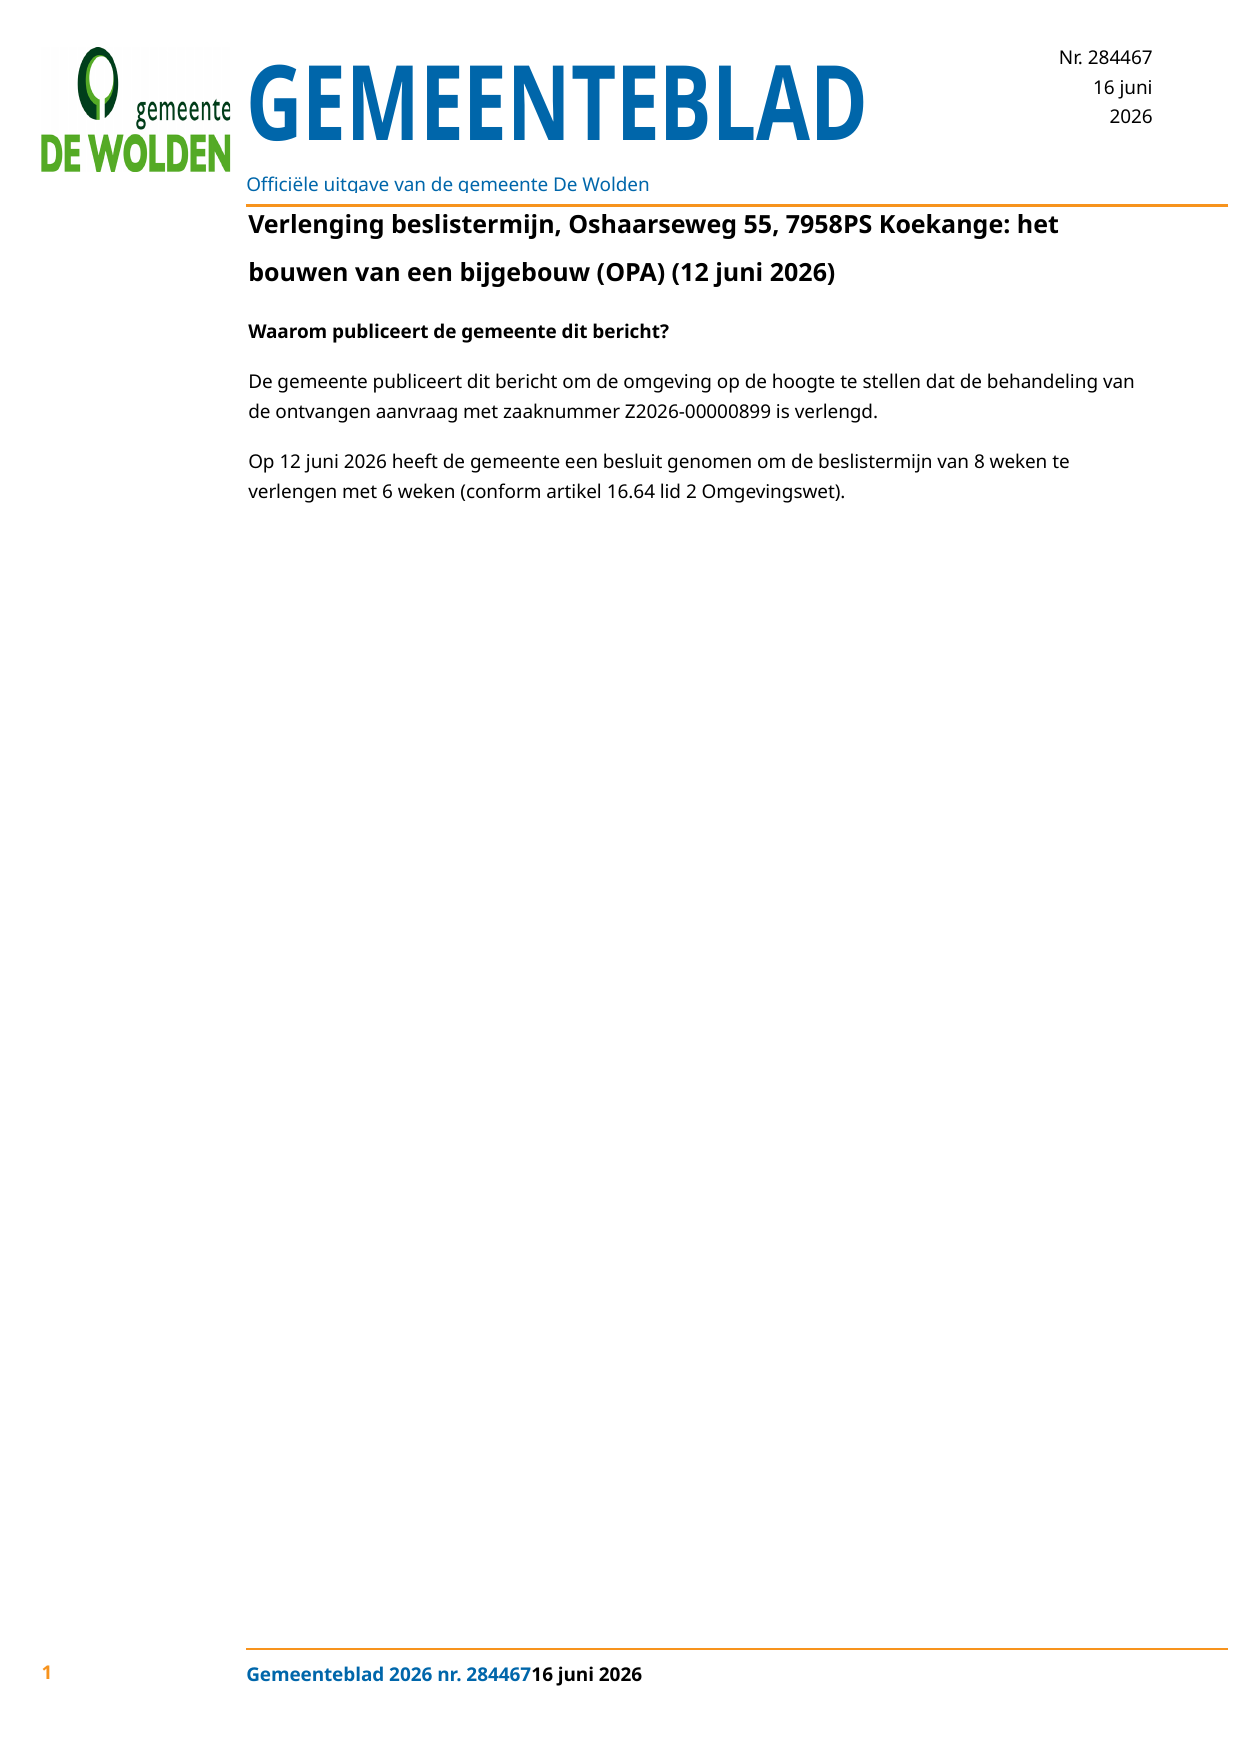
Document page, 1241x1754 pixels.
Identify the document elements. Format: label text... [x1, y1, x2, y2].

text Verlenging beslistermijn, Oshaarseweg 55, 7958PS Koekange: het bouwen van een bijgebouw (OPA) (12 juni 2026) [248, 207, 1152, 288]
text Waarom publiceert de gemeente dit bericht? [248, 318, 1152, 344]
picture [41, 47, 231, 172]
text Op 12 juni 2026 heeft de gemeente een besluit genomen om de beslistermijn van 8 weken te verlengen met 6 weken (conform artikel 16.64 lid 2 Omgevingswet). [248, 448, 1152, 504]
text De gemeente publiceert dit bericht om de omgeving op de hoogte te stellen dat de behandeling van de ontvangen aanvraag met zaaknummer Z2026-00000899 is verlengd. [248, 368, 1152, 424]
